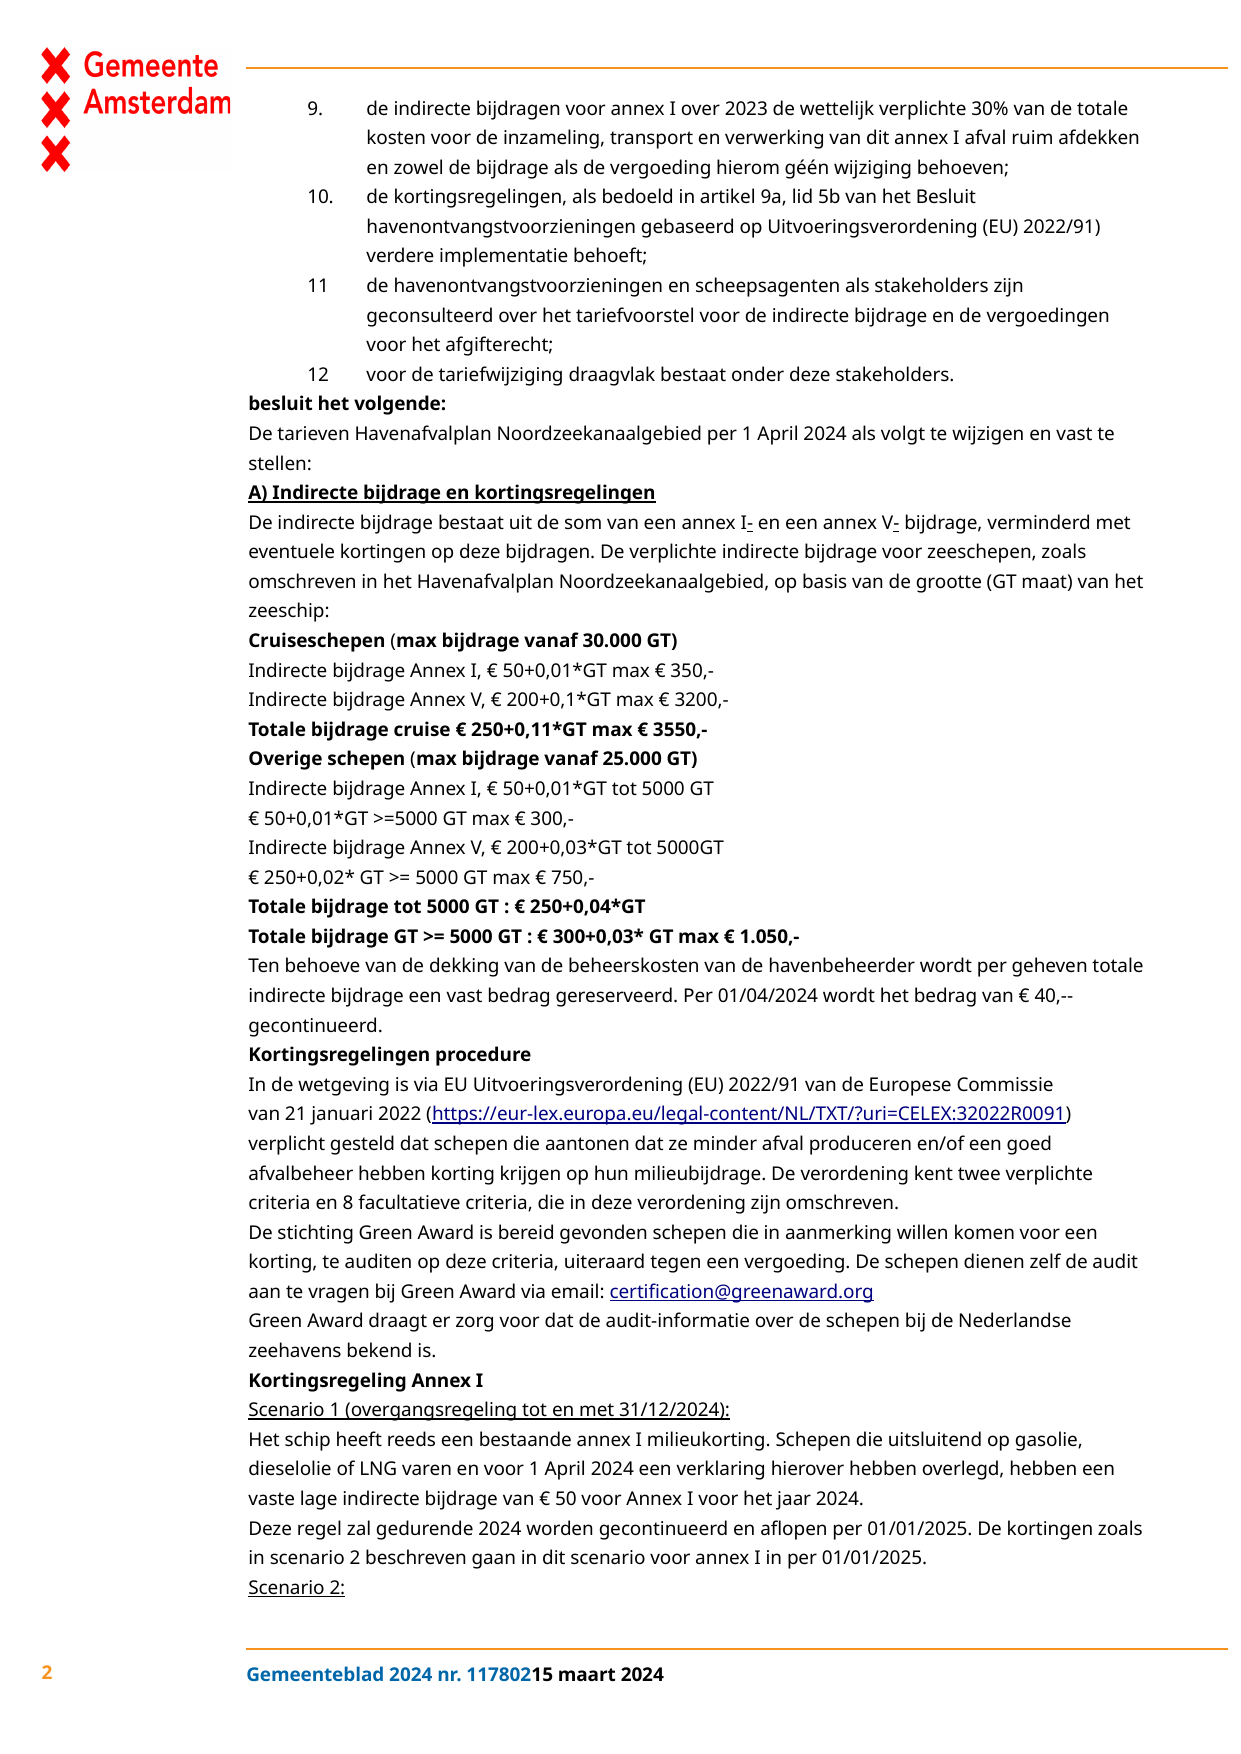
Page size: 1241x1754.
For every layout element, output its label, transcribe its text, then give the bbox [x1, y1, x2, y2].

text A) Indirecte bijdrage en kortingsregelingen [248, 479, 1152, 505]
text verplicht gesteld dat schepen die aantonen dat ze minder afval produceren en/of een goed afvalbeheer hebben korting krijgen op hun milieubijdrage. De verordening kent twee verplichte criteria en 8 facultatieve criteria, die in deze verordening zijn omschreven. [248, 1130, 1152, 1215]
text Green Award draagt er zorg voor dat de audit-informatie over de schepen bij de Nederlandse zeehavens bekend is. [248, 1308, 1152, 1363]
picture [41, 47, 231, 172]
list de indirecte bijdragen voor annex I over 2023 de wettelijk verplichte 30% van de totale kosten voor de inzameling, transport en verwerking van dit annex I afval ruim afdekken en zowel de bijdrage als de vergoeding hierom géén wijziging behoeven; [307, 95, 1152, 180]
list de kortingsregelingen, als bedoeld in artikel 9a, lid 5b van het Besluit havenontvangstvoorzieningen gebaseerd op Uitvoeringsverordening (EU) 2022/91) verdere implementatie behoeft; [307, 183, 1152, 268]
text Indirecte bijdrage Annex I, € 50+0,01*GT max € 350,- [248, 657, 1152, 683]
text Cruiseschepen (max bijdrage vanaf 30.000 GT) [248, 627, 1152, 653]
text Indirecte bijdrage Annex I, € 50+0,01*GT tot 5000 GT [248, 775, 1152, 801]
text Indirecte bijdrage Annex V, € 200+0,1*GT max € 3200,- [248, 686, 1152, 712]
text Deze regel zal gedurende 2024 worden gecontinueerd en aflopen per 01/01/2025. De kortingen zoals in scenario 2 beschreven gaan in dit scenario voor annex I in per 01/01/2025. [248, 1515, 1152, 1570]
text Scenario 1 (overgangsregeling tot en met 31/12/2024): [248, 1396, 1152, 1422]
text € 50+0,01*GT >=5000 GT max € 300,- [248, 805, 1152, 831]
text De tarieven Havenafvalplan Noordzeekanaalgebied per 1 April 2024 als volgt te wijzigen en vast te stellen: [248, 420, 1152, 476]
text van 21 januari 2022 (https://eur-lex.europa.eu/legal-content/NL/TXT/?uri=CELEX:32022R0091) [248, 1101, 1152, 1126]
text Totale bijdrage tot 5000 GT : € 250+0,04*GT [248, 893, 1152, 919]
text Het schip heeft reeds een bestaande annex I milieukorting. Schepen die uitsluitend op gasolie, dieselolie of LNG varen en voor 1 April 2024 een verklaring hierover hebben overlegd, hebben een vaste lage indirecte bijdrage van € 50 voor Annex I voor het jaar 2024. [248, 1426, 1152, 1511]
text Kortingsregelingen procedure [248, 1041, 1152, 1067]
text Indirecte bijdrage Annex V, € 200+0,03*GT tot 5000GT [248, 834, 1152, 860]
text Overige schepen (max bijdrage vanaf 25.000 GT) [248, 746, 1152, 771]
text De indirecte bijdrage bestaat uit de som van een annex I- en een annex V- bijdrage, verminderd met eventuele kortingen op deze bijdragen. De verplichte indirecte bijdrage voor zeeschepen, zoals omschreven in het Havenafvalplan Noordzeekanaalgebied, op basis van de grootte (GT maat) van het zeeschip: [248, 509, 1152, 623]
text € 250+0,02* GT >= 5000 GT max € 750,- [248, 864, 1152, 890]
text Totale bijdrage GT >= 5000 GT : € 300+0,03* GT max € 1.050,- [248, 923, 1152, 949]
text Scenario 2: [248, 1574, 1152, 1600]
text Ten behoeve van de dekking van de beheerskosten van de havenbeheerder wordt per geheven totale indirecte bijdrage een vast bedrag gereserveerd. Per 01/04/2024 wordt het bedrag van € 40,-- gecontinueerd. [248, 953, 1152, 1038]
list voor de tariefwijziging draagvlak bestaat onder deze stakeholders. [307, 361, 1152, 387]
text Totale bijdrage cruise € 250+0,11*GT max € 3550,- [248, 716, 1152, 742]
list de havenontvangstvoorzieningen en scheepsagenten als stakeholders zijn geconsulteerd over het tariefvoorstel voor de indirecte bijdrage en de vergoedingen voor het afgifterecht; [307, 272, 1152, 357]
text besluit het volgende: [248, 391, 1152, 416]
text Kortingsregeling Annex I [248, 1367, 1152, 1393]
text De stichting Green Award is bereid gevonden schepen die in aanmerking willen komen voor een korting, te auditen op deze criteria, uiteraard tegen een vergoeding. De schepen dienen zelf de audit aan te vragen bij Green Award via email: certification@greenaward.org [248, 1219, 1152, 1304]
text In de wetgeving is via EU Uitvoeringsverordening (EU) 2022/91 van de Europese Commissie [248, 1071, 1152, 1097]
